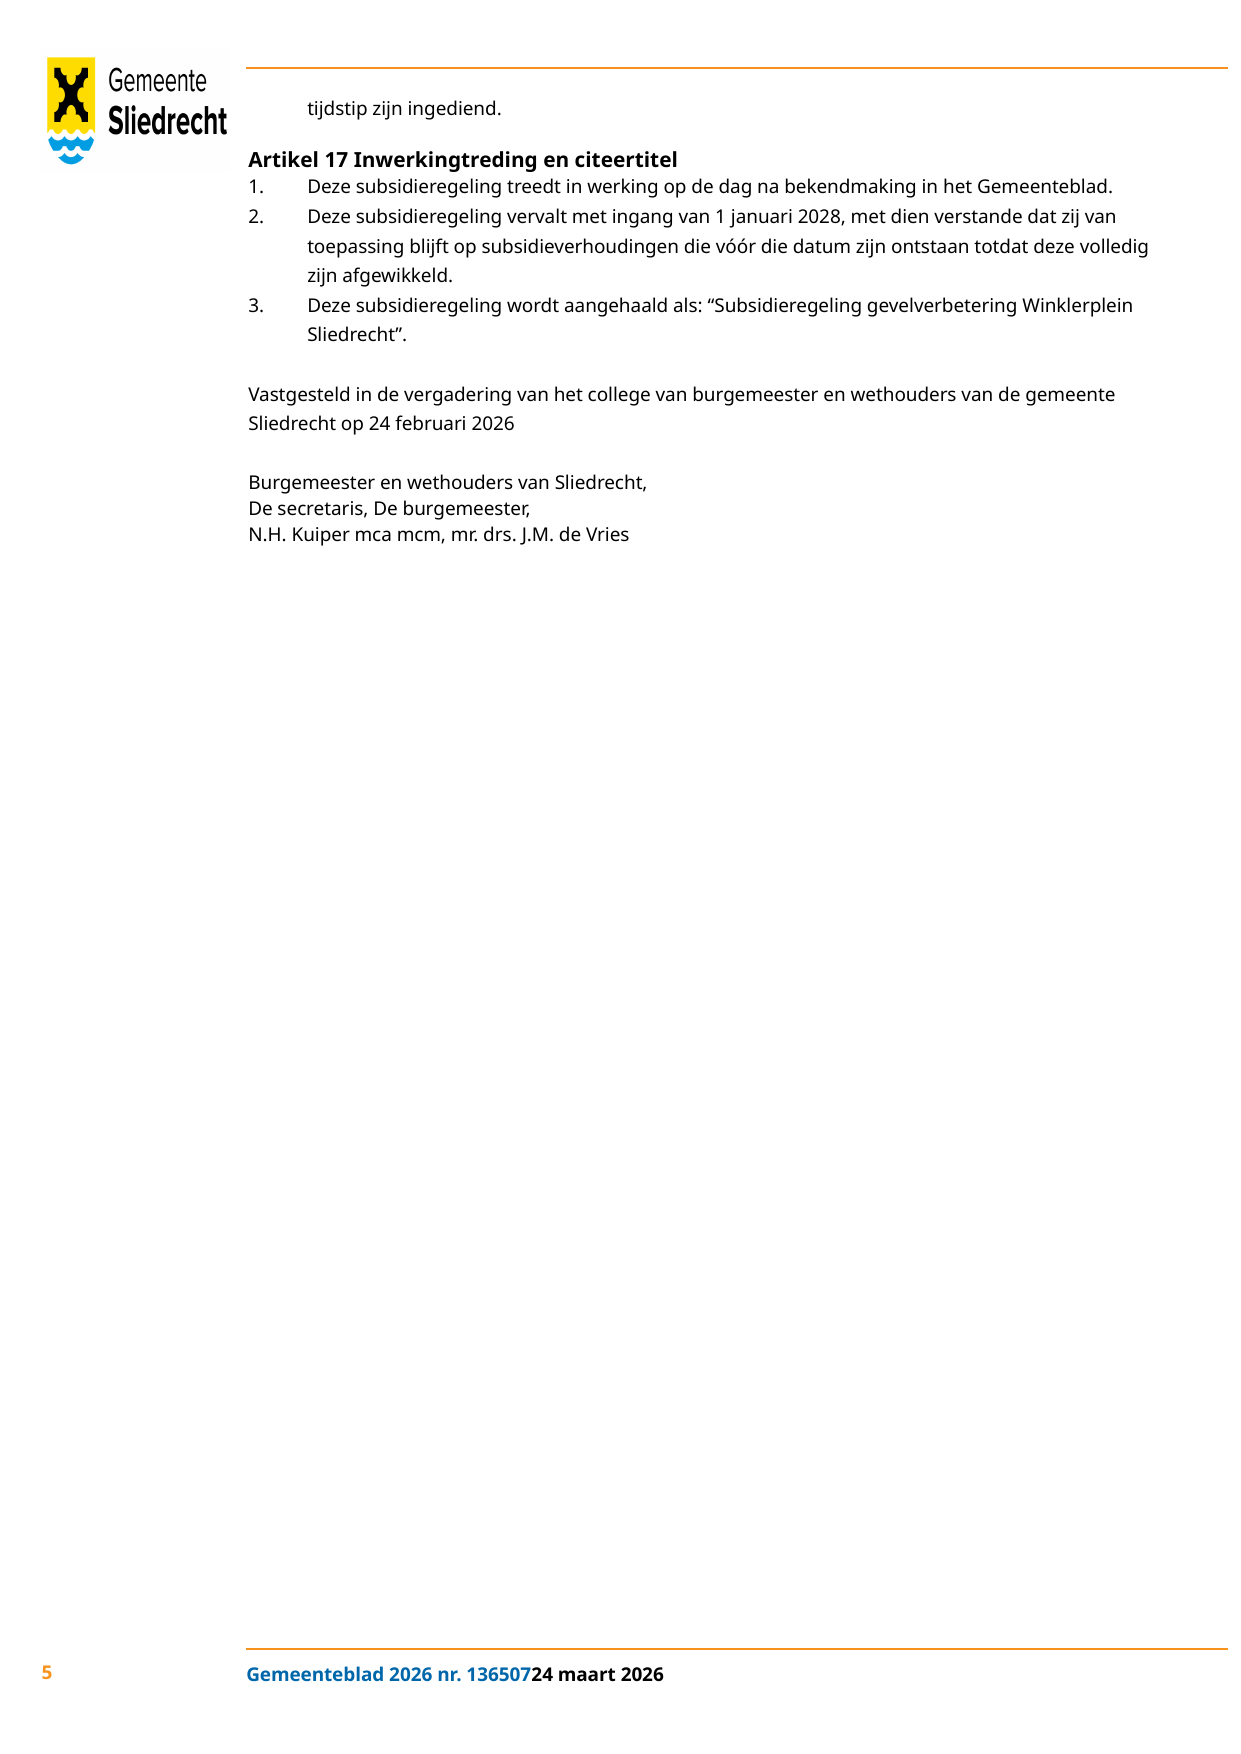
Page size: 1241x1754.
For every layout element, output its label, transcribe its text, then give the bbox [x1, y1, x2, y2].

list Deze subsidieregeling wordt aangehaald als: “Subsidieregeling gevelverbetering Winklerplein Sliedrecht”. [248, 292, 1152, 347]
text De secretaris, De burgemeester, [248, 495, 1152, 521]
list Deze subsidieregeling vervalt met ingang van 1 januari 2028, met dien verstande dat zij van toepassing blijft op subsidieverhoudingen die vóór die datum zijn ontstaan totdat deze volledig zijn afgewikkeld. [248, 203, 1152, 288]
text N.H. Kuiper mca mcm, mr. drs. J.M. de Vries [248, 521, 1152, 547]
text Vastgesteld in de vergadering van het college van burgemeester en wethouders van de gemeente Sliedrecht op 24 februari 2026 [248, 381, 1152, 436]
text Burgemeester en wethouders van Sliedrecht, [248, 469, 1152, 495]
text Artikel 17 Inwerkingtreding en citeertitel [248, 145, 1152, 174]
picture [41, 47, 231, 172]
list Deze subsidieregeling treedt in werking op de dag na bekendmaking in het Gemeenteblad. [248, 174, 1152, 199]
list tijdstip zijn ingediend. [248, 95, 1152, 121]
